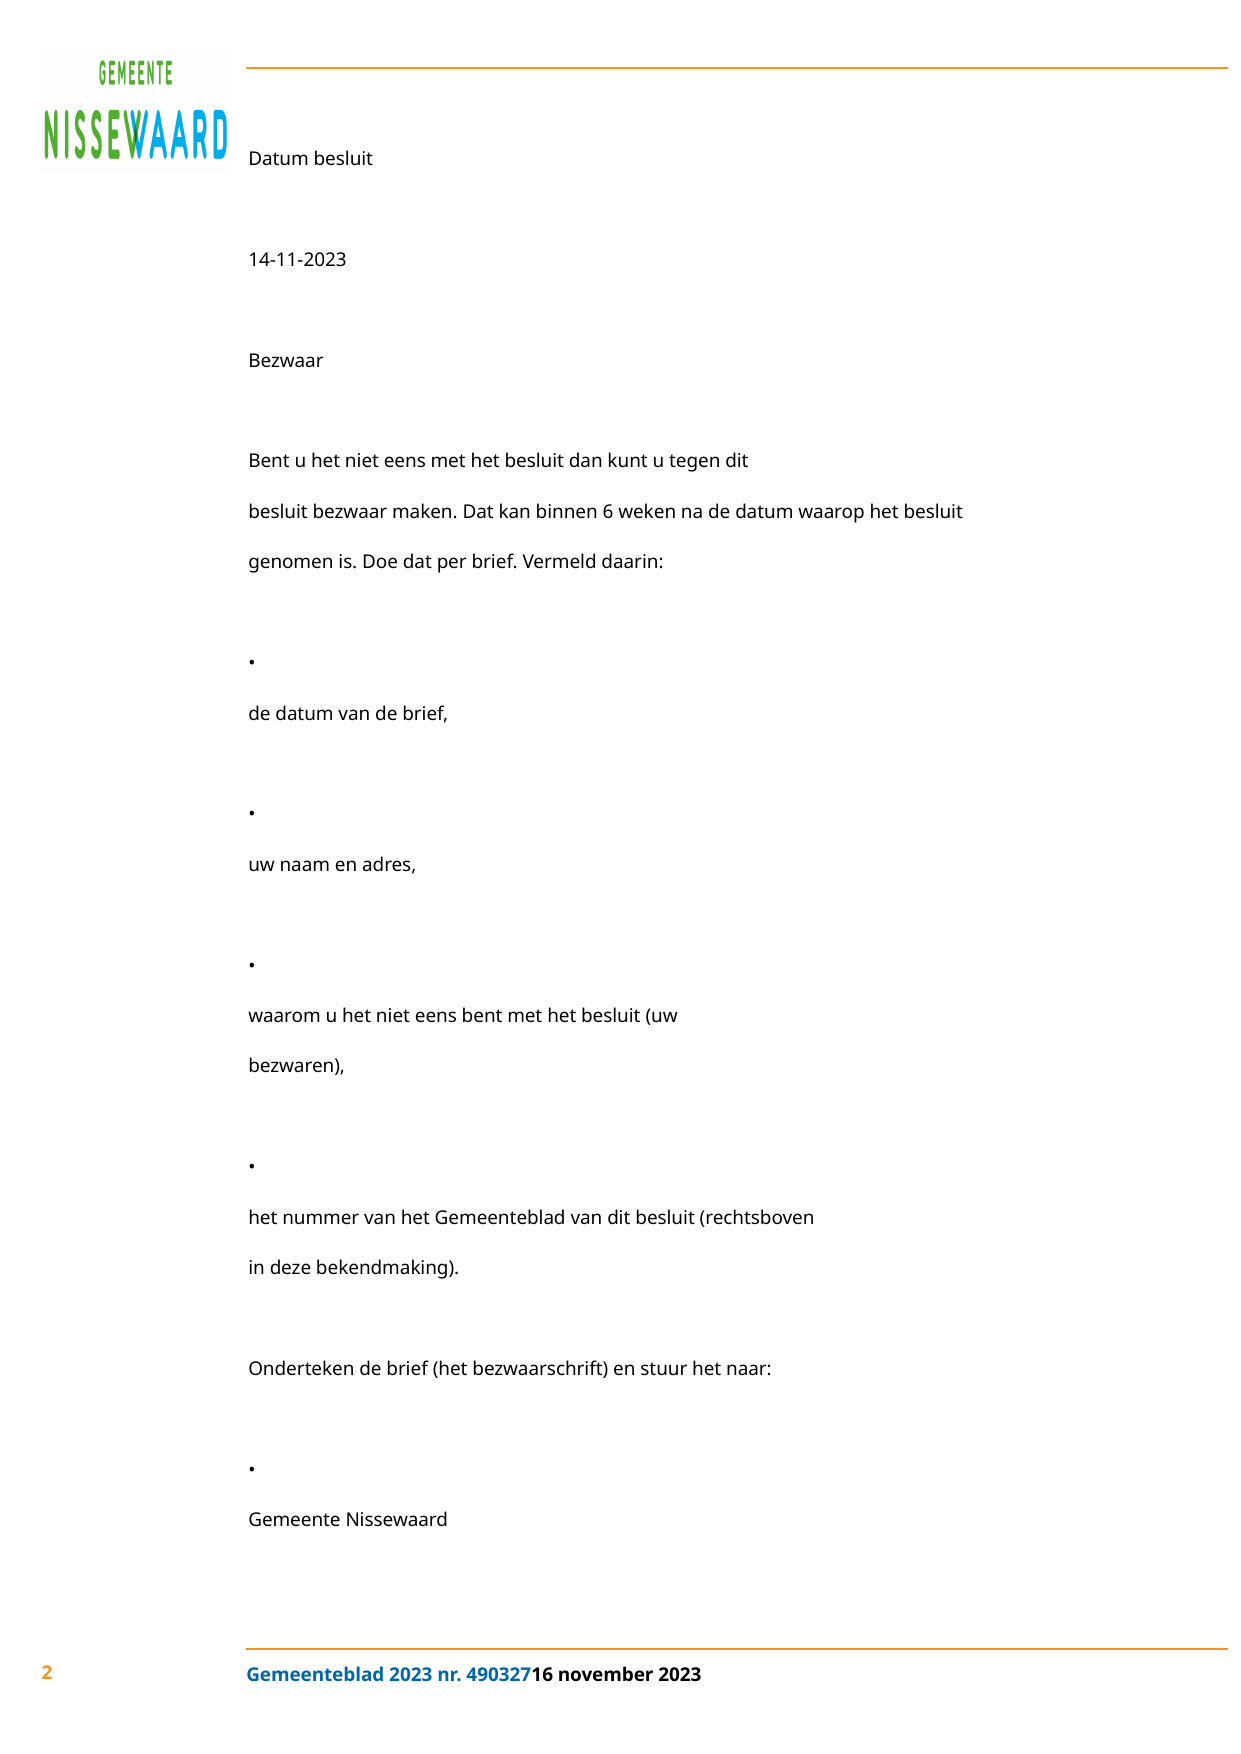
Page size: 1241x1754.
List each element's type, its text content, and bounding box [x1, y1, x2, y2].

text • [248, 649, 1152, 675]
text Bezwaar [248, 347, 1152, 373]
text Datum besluit [248, 145, 1152, 171]
text het nummer van het Gemeenteblad van dit besluit (rechtsboven [248, 1204, 1152, 1230]
picture [41, 47, 231, 172]
text Onderteken de brief (het bezwaarschrift) en stuur het naar: [248, 1355, 1152, 1381]
text besluit bezwaar maken. Dat kan binnen 6 weken na de datum waarop het besluit [248, 498, 1152, 524]
text de datum van de brief, [248, 700, 1152, 726]
text genomen is. Doe dat per brief. Vermeld daarin: [248, 548, 1152, 574]
text bezwaren), [248, 1053, 1152, 1078]
text • [248, 1456, 1152, 1482]
text • [248, 1153, 1152, 1179]
text Bent u het niet eens met het besluit dan kunt u tegen dit [248, 448, 1152, 473]
text waarom u het niet eens bent met het besluit (uw [248, 1002, 1152, 1028]
text • [248, 952, 1152, 978]
text Gemeente Nissewaard [248, 1506, 1152, 1532]
text uw naam en adres, [248, 851, 1152, 877]
text • [248, 801, 1152, 826]
text 14-11-2023 [248, 246, 1152, 272]
text in deze bekendmaking). [248, 1254, 1152, 1280]
